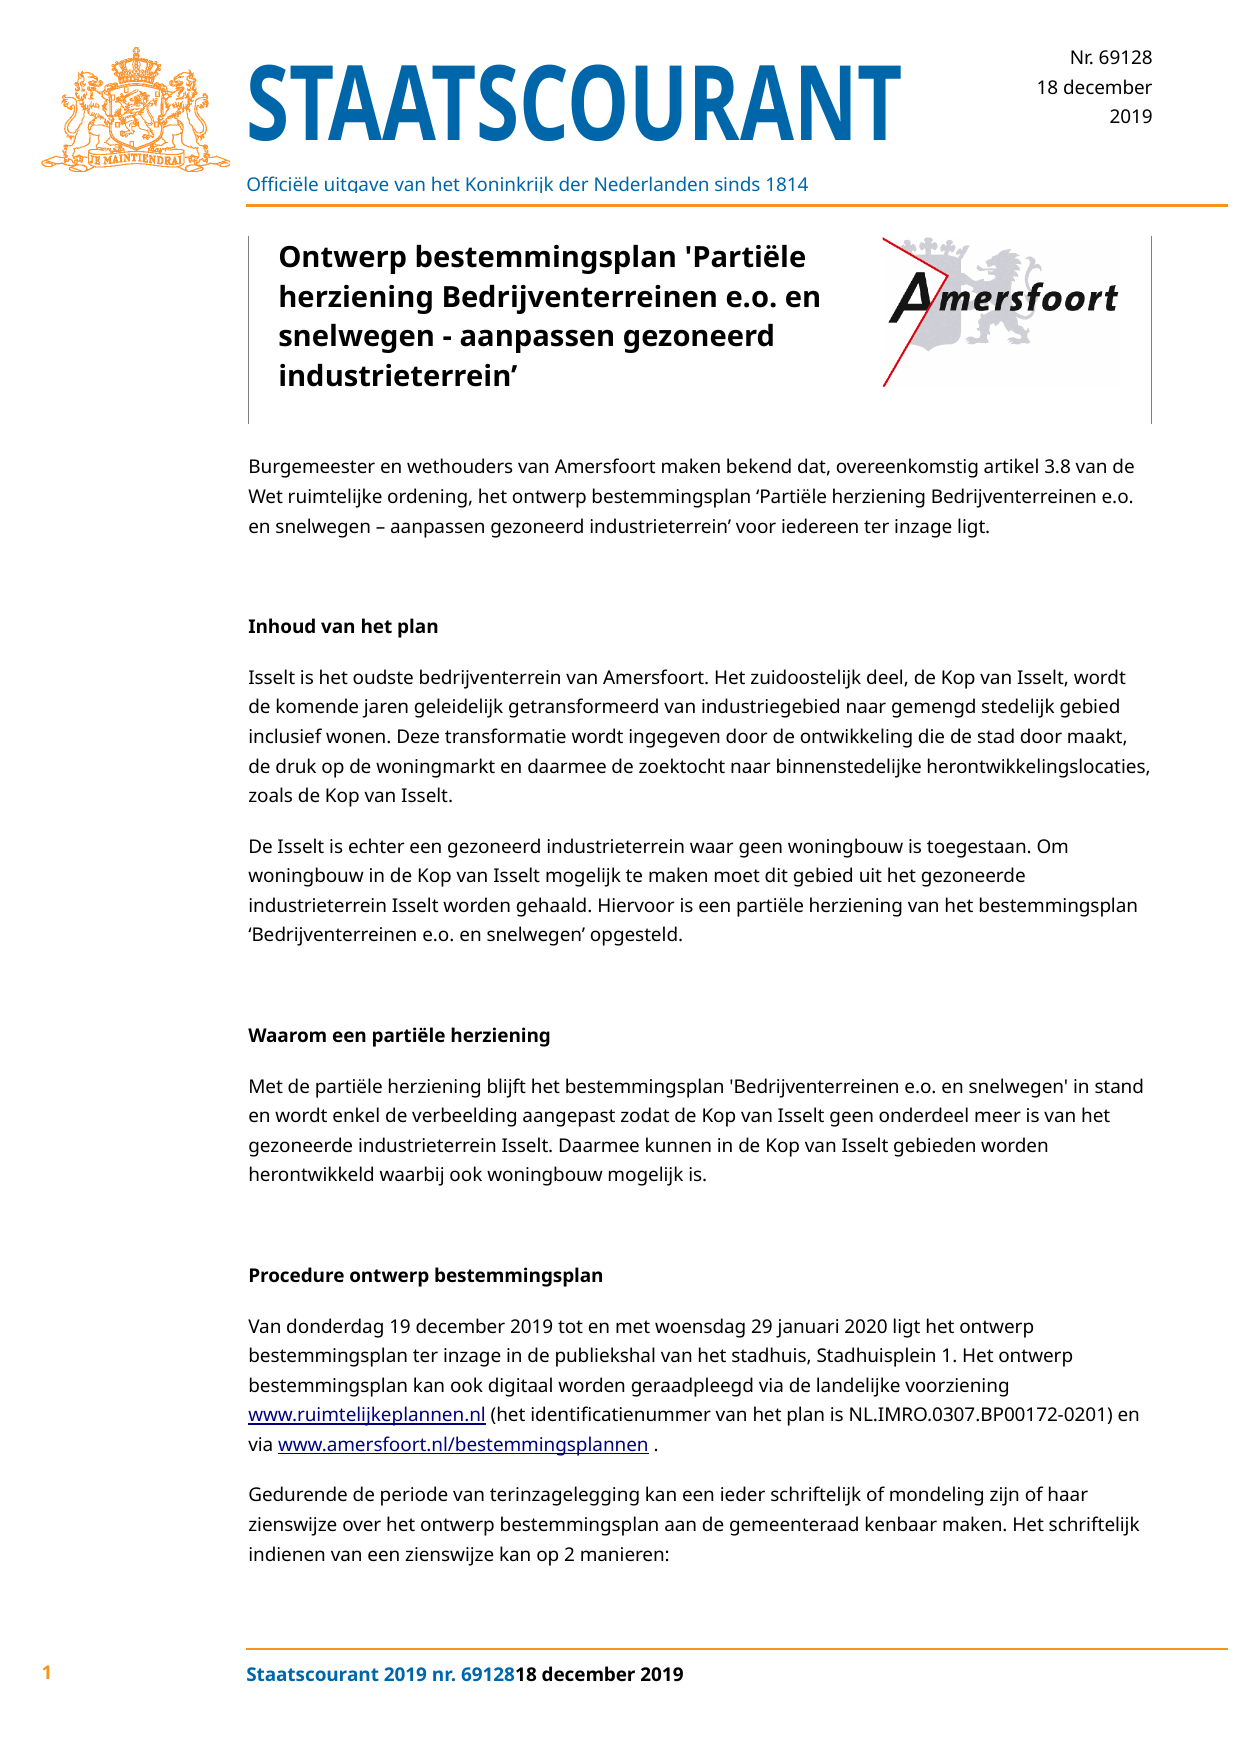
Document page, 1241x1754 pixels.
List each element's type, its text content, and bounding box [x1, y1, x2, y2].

table_header [850, 236, 1151, 424]
picture [882, 236, 1119, 387]
text Gedurende de periode van terinzagelegging kan een ieder schriftelijk of mondeling zijn of haar zienswijze over het ontwerp bestemmingsplan aan de gemeenteraad kenbaar maken. Het schriftelijk indienen van een zienswijze kan op 2 manieren: [248, 1482, 1152, 1566]
text Burgemeester en wethouders van Amersfoort maken bekend dat, overeenkomstig artikel 3.8 van de Wet ruimtelijke ordening, het ontwerp bestemmingsplan ‘Partiële herziening Bedrijventerreinen e.o. en snelwegen – aanpassen gezoneerd industrieterrein’ voor iedereen ter inzage ligt. [248, 454, 1152, 538]
text Procedure ontwerp bestemmingsplan [248, 1262, 1152, 1288]
text Isselt is het oudste bedrijventerrein van Amersfoort. Het zuidoostelijk deel, de Kop van Isselt, wordt de komende jaren geleidelijk getransformeerd van industriegebied naar gemengd stedelijk gebied inclusief wonen. Deze transformatie wordt ingegeven door de ontwikkeling die de stad door maakt, de druk op de woningmarkt en daarmee de zoektocht naar binnenstedelijke herontwikkelingslocaties, zoals de Kop van Isselt. [248, 664, 1152, 808]
picture [41, 47, 231, 172]
text Van donderdag 19 december 2019 tot en met woensdag 29 januari 2020 ligt het ontwerp bestemmingsplan ter inzage in de publiekshal van het stadhuis, Stadhuisplein 1. Het ontwerp bestemmingsplan kan ook digitaal worden geraadpleegd via de landelijke voorziening www.ruimtelijkeplannen.nl (het identificatienummer van het plan is NL.IMRO.0307.BP00172-0201) en via www.amersfoort.nl/bestemmingsplannen . [248, 1313, 1152, 1457]
text Inhoud van het plan [248, 614, 1152, 639]
text Waarom een partiële herziening [248, 1022, 1152, 1048]
text De Isselt is echter een gezoneerd industrieterrein waar geen woningbouw is toegestaan. Om woningbouw in de Kop van Isselt mogelijk te maken moet dit gebied uit het gezoneerde industrieterrein Isselt worden gehaald. Hiervoor is een partiële herziening van het bestemmingsplan ‘Bedrijventerreinen e.o. en snelwegen’ opgesteld. [248, 833, 1152, 947]
text Met de partiële herziening blijft het bestemmingsplan 'Bedrijventerreinen e.o. en snelwegen' in stand en wordt enkel de verbeelding aangepast zodat de Kop van Isselt geen onderdeel meer is van het gezoneerde industrieterrein Isselt. Daarmee kunnen in de Kop van Isselt gebieden worden herontwikkeld waarbij ook woningbouw mogelijk is. [248, 1073, 1152, 1187]
table_header Ontwerp bestemmingsplan 'Partiële herziening Bedrijventerreinen e.o. en snelwegen - aanpassen gezoneerd industrieterrein’ [249, 236, 850, 424]
